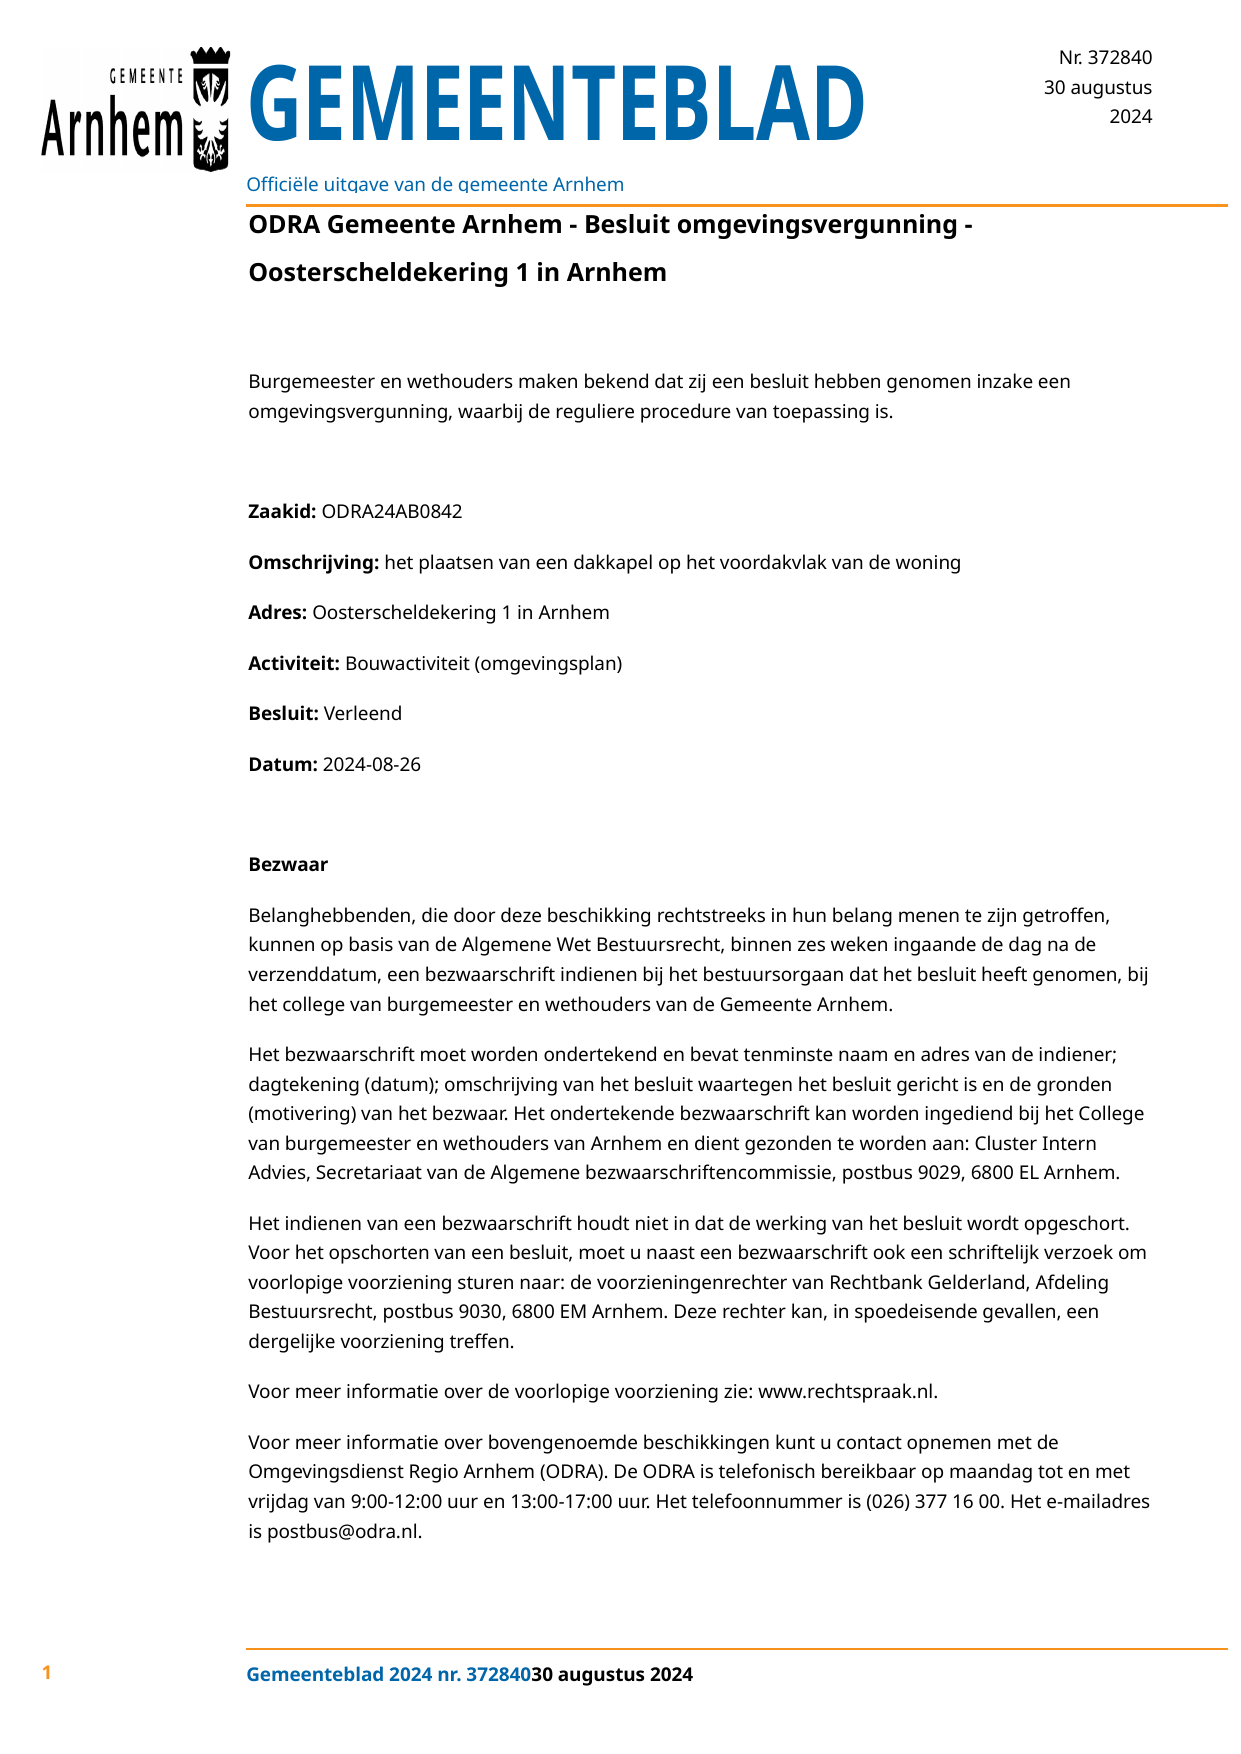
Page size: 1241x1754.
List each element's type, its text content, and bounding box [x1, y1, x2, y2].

text Het bezwaarschrift moet worden ondertekend en bevat tenminste naam en adres van de indiener; dagtekening (datum); omschrijving van het besluit waartegen het besluit gericht is en de gronden (motivering) van het bezwaar. Het ondertekende bezwaarschrift kan worden ingediend bij het College van burgemeester en wethouders van Arnhem en dient gezonden te worden aan: Cluster Intern Advies, Secretariaat van de Algemene bezwaarschriftencommissie, postbus 9029, 6800 EL Arnhem. [248, 1041, 1152, 1185]
text Activiteit: Bouwactiviteit (omgevingsplan) [248, 650, 1152, 676]
text ODRA Gemeente Arnhem - Besluit omgevingsvergunning - Oosterscheldekering 1 in Arnhem [248, 207, 1152, 288]
text Datum: 2024-08-26 [248, 751, 1152, 777]
text Voor meer informatie over de voorlopige voorziening zie: www.rechtspraak.nl. [248, 1379, 1152, 1404]
text Burgemeester en wethouders maken bekend dat zij een besluit hebben genomen inzake een omgevingsvergunning, waarbij de reguliere procedure van toepassing is. [248, 368, 1152, 424]
picture [41, 47, 231, 172]
text Omschrijving: het plaatsen van een dakkapel op het voordakvlak van de woning [248, 549, 1152, 575]
text Voor meer informatie over bovengenoemde beschikkingen kunt u contact opnemen met de Omgevingsdienst Regio Arnhem (ODRA). De ODRA is telefonisch bereikbaar op maandag tot en met vrijdag van 9:00-12:00 uur en 13:00-17:00 uur. Het telefoonnummer is (026) 377 16 00. Het e-mailadres is postbus@odra.nl. [248, 1429, 1152, 1544]
text Belanghebbenden, die door deze beschikking rechtstreeks in hun belang menen te zijn getroffen, kunnen op basis van de Algemene Wet Bestuursrecht, binnen zes weken ingaande de dag na de verzenddatum, een bezwaarschrift indienen bij het bestuursorgaan dat het besluit heeft genomen, bij het college van burgemeester en wethouders van de Gemeente Arnhem. [248, 902, 1152, 1017]
text Zaakid: ODRA24AB0842 [248, 499, 1152, 524]
text Besluit: Verleend [248, 700, 1152, 726]
text Adres: Oosterscheldekering 1 in Arnhem [248, 599, 1152, 625]
text Het indienen van een bezwaarschrift houdt niet in dat de werking van het besluit wordt opgeschort. Voor het opschorten van een besluit, moet u naast een bezwaarschrift ook een schriftelijk verzoek om voorlopige voorziening sturen naar: de voorzieningenrechter van Rechtbank Gelderland, Afdeling Bestuursrecht, postbus 9030, 6800 EM Arnhem. Deze rechter kan, in spoedeisende gevallen, een dergelijke voorziening treffen. [248, 1210, 1152, 1354]
text Bezwaar [248, 852, 1152, 877]
